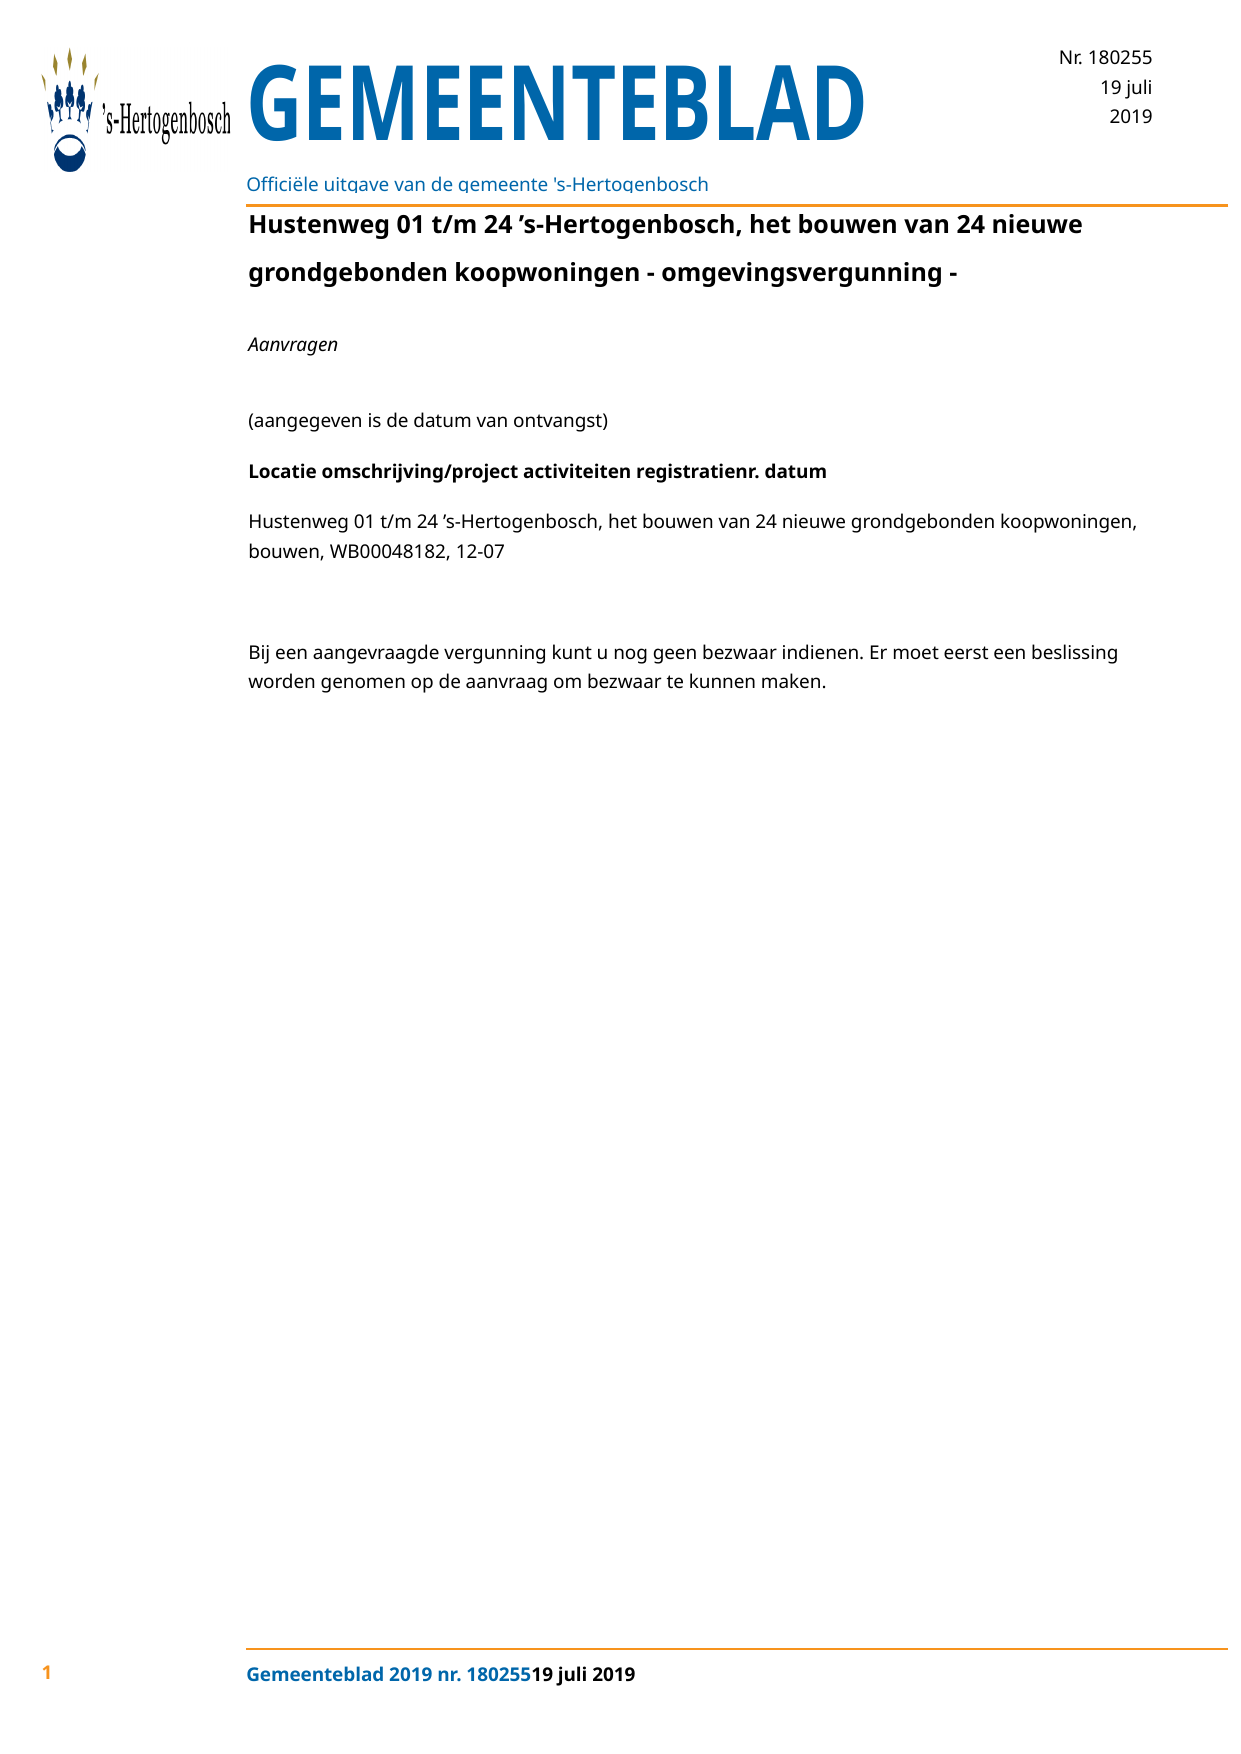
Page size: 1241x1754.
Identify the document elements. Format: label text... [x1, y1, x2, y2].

picture [41, 47, 231, 172]
text Bij een aangevraagde vergunning kunt u nog geen bezwaar indienen. Er moet eerst een beslissing worden genomen op de aanvraag om bezwaar te kunnen maken. [248, 639, 1152, 694]
text Hustenweg 01 t/m 24 ’s-Hertogenbosch, het bouwen van 24 nieuwe grondgebonden koopwoningen, bouwen, WB00048182, 12-07 [248, 508, 1152, 564]
text Aanvragen [248, 331, 1152, 357]
text Locatie omschrijving/project activiteiten registratienr. datum [248, 458, 1152, 484]
text (aangegeven is de datum van ontvangst) [248, 408, 1152, 433]
text Hustenweg 01 t/m 24 ’s-Hertogenbosch, het bouwen van 24 nieuwe grondgebonden koopwoningen - omgevingsvergunning - [248, 207, 1152, 288]
